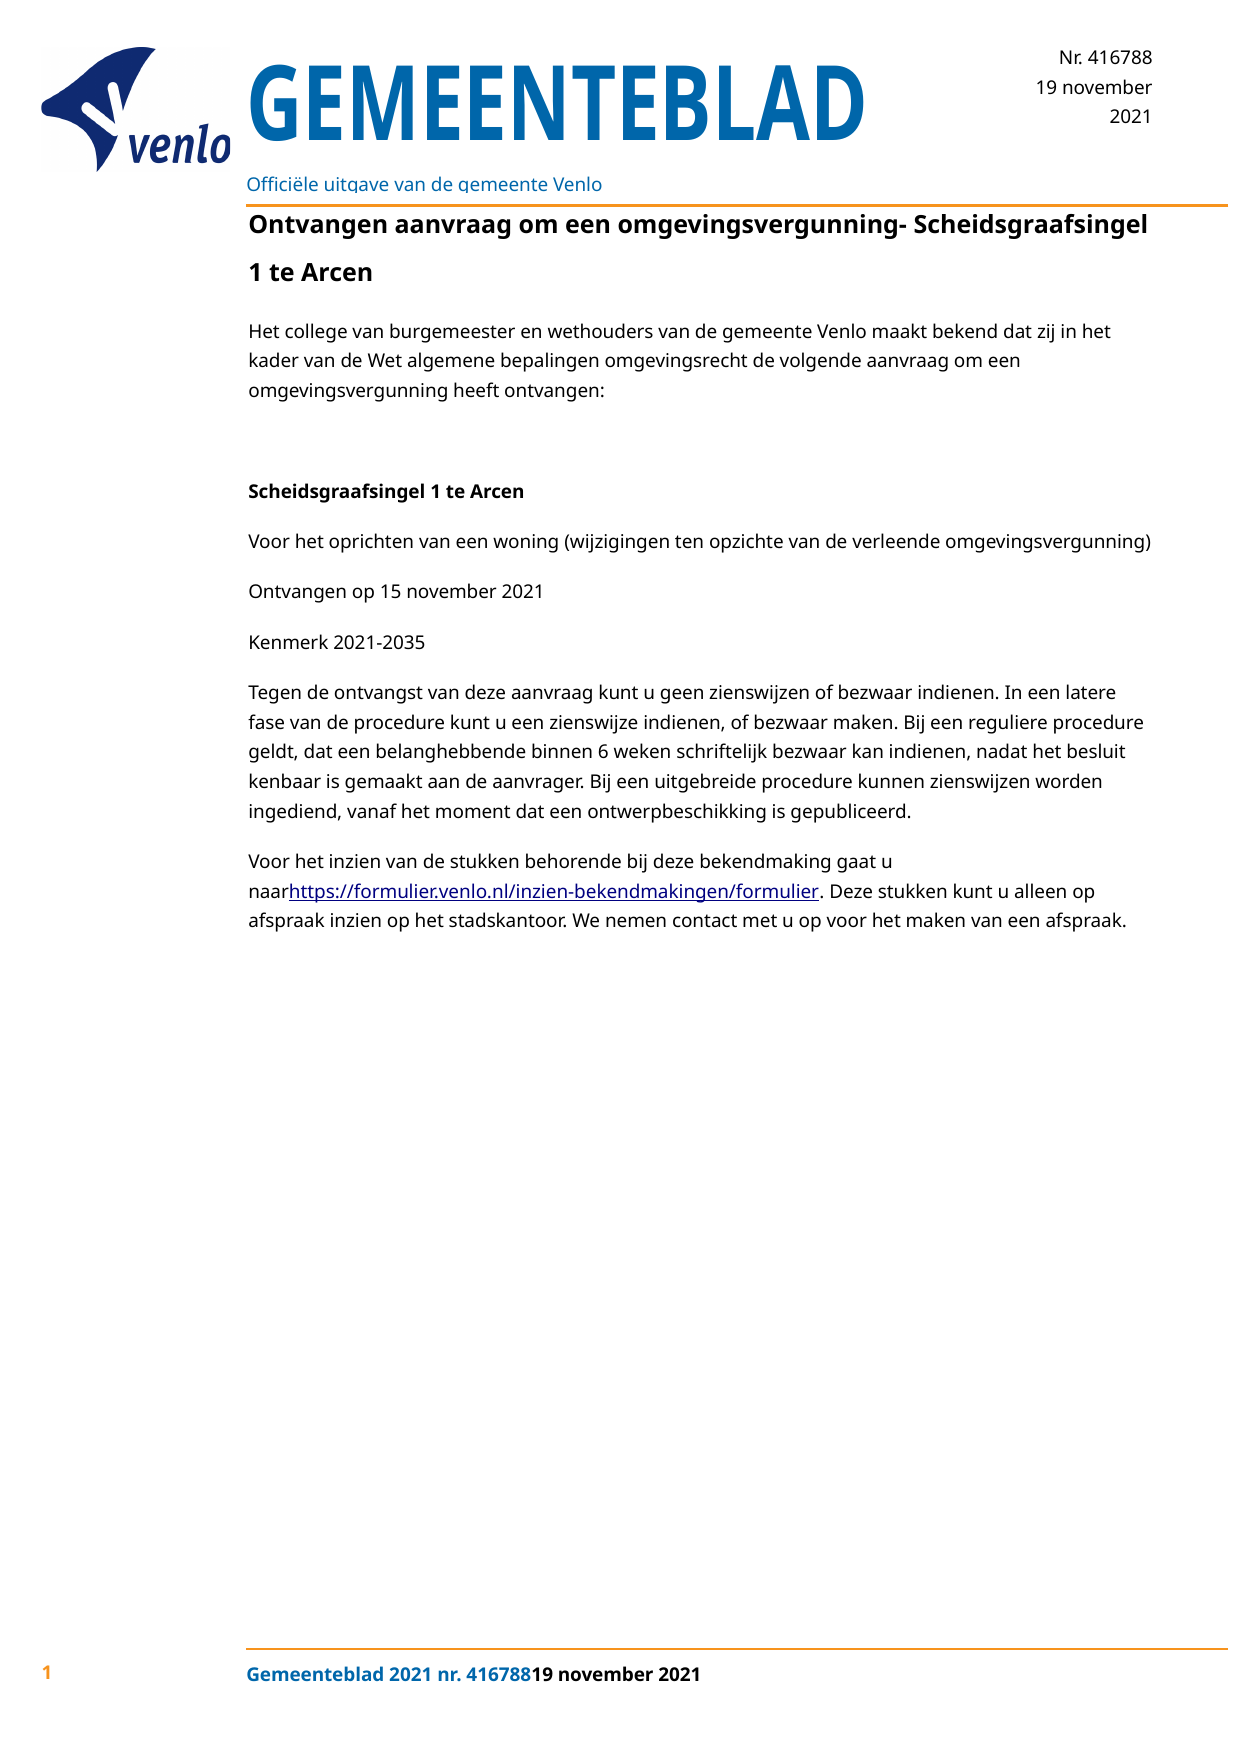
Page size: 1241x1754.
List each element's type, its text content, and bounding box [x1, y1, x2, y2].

text Tegen de ontvangst van deze aanvraag kunt u geen zienswijzen of bezwaar indienen. In een latere fase van de procedure kunt u een zienswijze indienen, of bezwaar maken. Bij een reguliere procedure geldt, dat een belanghebbende binnen 6 weken schriftelijk bezwaar kan indienen, nadat het besluit kenbaar is gemaakt aan de aanvrager. Bij een uitgebreide procedure kunnen zienswijzen worden ingediend, vanaf het moment dat een ontwerpbeschikking is gepubliceerd. [248, 679, 1152, 824]
text Ontvangen aanvraag om een omgevingsvergunning- Scheidsgraafsingel 1 te Arcen [248, 207, 1152, 288]
picture [41, 47, 231, 172]
text Het college van burgemeester en wethouders van de gemeente Venlo maakt bekend dat zij in het kader van de Wet algemene bepalingen omgevingsrecht de volgende aanvraag om een omgevingsvergunning heeft ontvangen: [248, 318, 1152, 403]
text Ontvangen op 15 november 2021 [248, 579, 1152, 604]
text Kenmerk 2021-2035 [248, 629, 1152, 655]
text Scheidsgraafsingel 1 te Arcen [248, 478, 1152, 504]
text Voor het inzien van de stukken behorende bij deze bekendmaking gaat u naarhttps://formulier.venlo.nl/inzien-bekendmakingen/formulier. Deze stukken kunt u alleen op afspraak inzien op het stadskantoor. We nemen contact met u op voor het maken van een afspraak. [248, 848, 1152, 933]
text Voor het oprichten van een woning (wijzigingen ten opzichte van de verleende omgevingsvergunning) [248, 528, 1152, 554]
